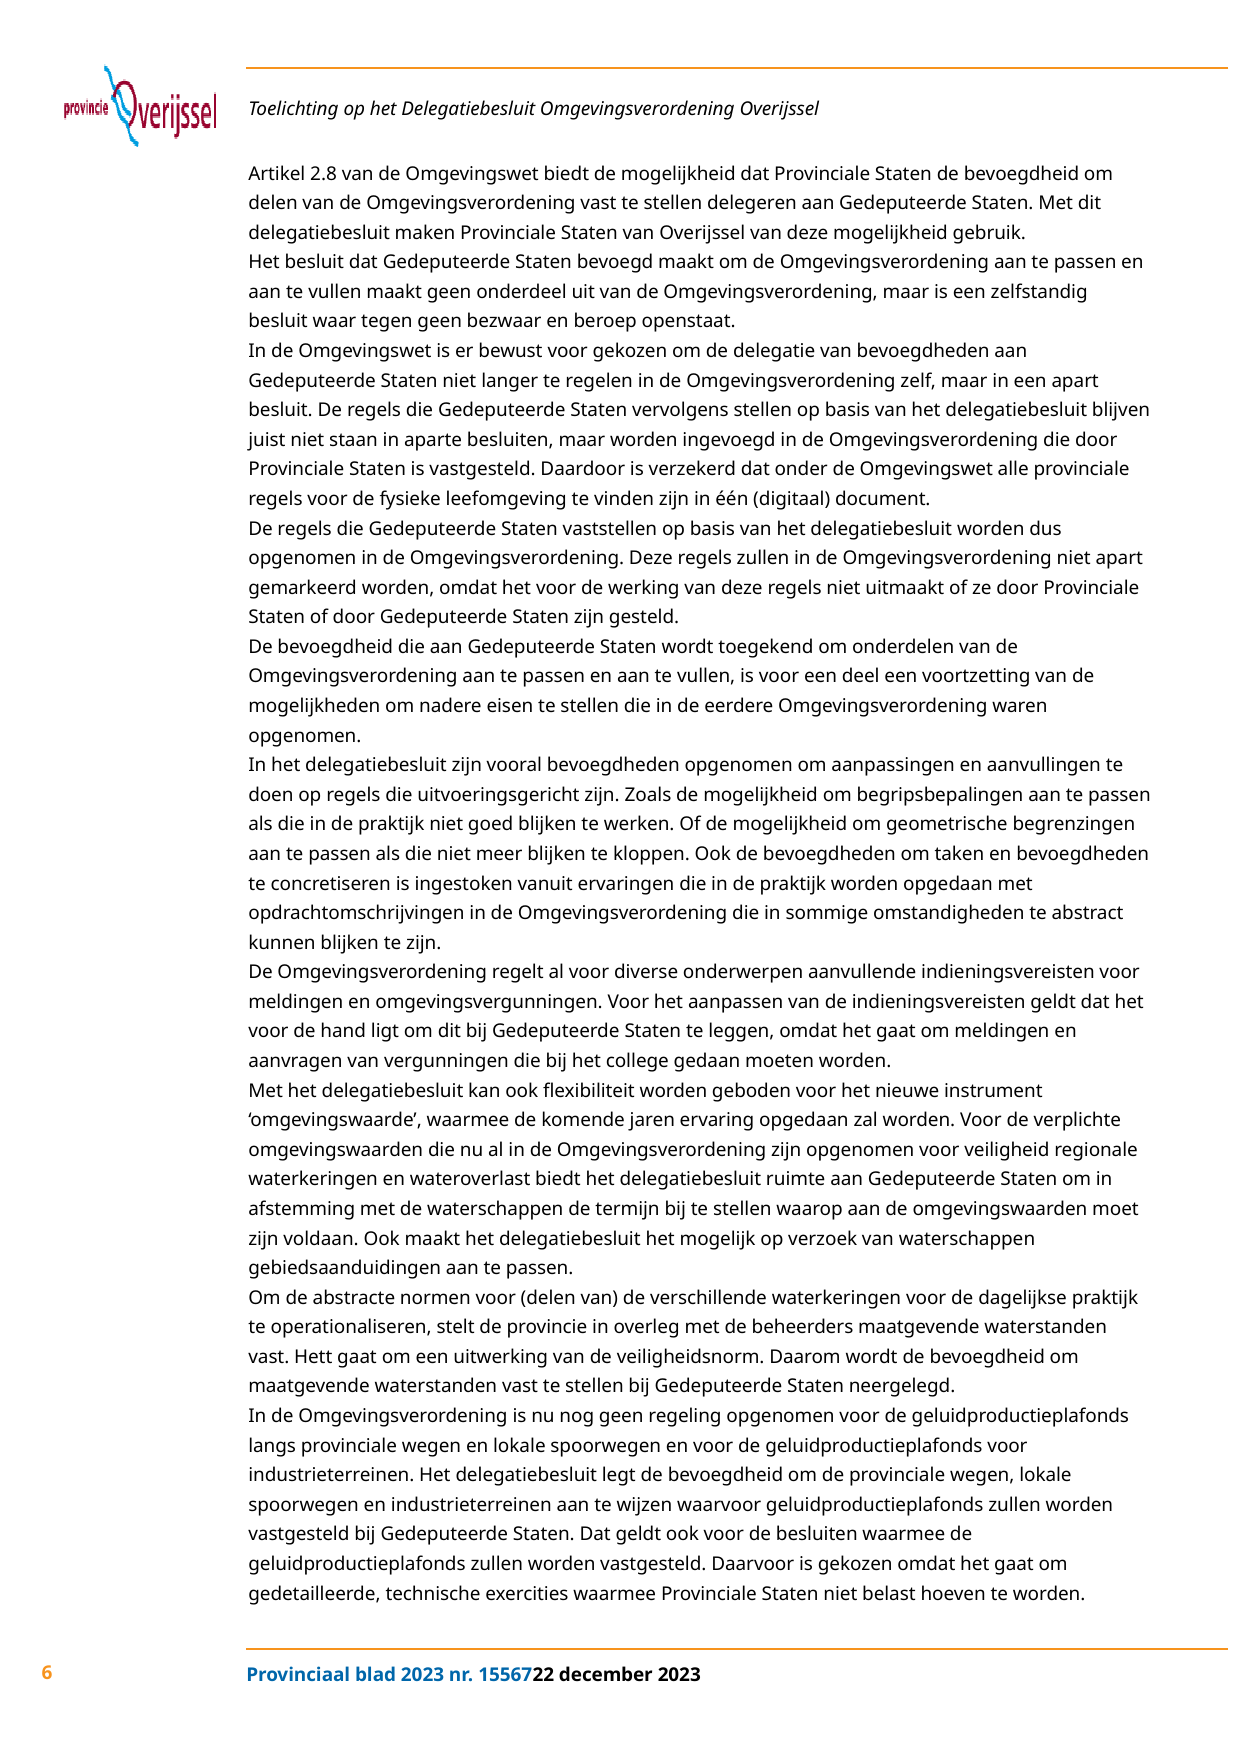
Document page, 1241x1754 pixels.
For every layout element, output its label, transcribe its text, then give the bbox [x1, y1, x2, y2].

text Met het delegatiebesluit kan ook flexibiliteit worden geboden voor het nieuwe instrument ‘omgevingswaarde’, waarmee de komende jaren ervaring opgedaan zal worden. Voor de verplichte omgevingswaarden die nu al in de Omgevingsverordening zijn opgenomen voor veiligheid regionale waterkeringen en wateroverlast biedt het delegatiebesluit ruimte aan Gedeputeerde Staten om in afstemming met de waterschappen de termijn bij te stellen waarop aan de omgevingswaarden moet zijn voldaan. Ook maakt het delegatiebesluit het mogelijk op verzoek van waterschappen gebiedsaanduidingen aan te passen. [248, 1077, 1152, 1280]
text In de Omgevingsverordening is nu nog geen regeling opgenomen voor de geluidproductieplafonds langs provinciale wegen en lokale spoorwegen en voor de geluidproductieplafonds voor industrieterreinen. Het delegatiebesluit legt de bevoegdheid om de provinciale wegen, lokale spoorwegen en industrieterreinen aan te wijzen waarvoor geluidproductieplafonds zullen worden vastgesteld bij Gedeputeerde Staten. Dat geldt ook voor de besluiten waarmee de geluidproductieplafonds zullen worden vastgesteld. Daarvoor is gekozen omdat het gaat om gedetailleerde, technische exercities waarmee Provinciale Staten niet belast hoeven te worden. [248, 1402, 1152, 1606]
text De Omgevingsverordening regelt al voor diverse onderwerpen aanvullende indieningsvereisten voor meldingen en omgevingsvergunningen. Voor het aanpassen van de indieningsvereisten geldt dat het voor de hand ligt om dit bij Gedeputeerde Staten te leggen, omdat het gaat om meldingen en aanvragen van vergunningen die bij het college gedaan moeten worden. [248, 958, 1152, 1073]
text Toelichting op het Delegatiebesluit Omgevingsverordening Overijssel [248, 95, 1152, 121]
text Om de abstracte normen voor (delen van) de verschillende waterkeringen voor de dagelijkse praktijk te operationaliseren, stelt de provincie in overleg met de beheerders maatgevende waterstanden vast. Hett gaat om een uitwerking van de veiligheidsnorm. Daarom wordt de bevoegdheid om maatgevende waterstanden vast te stellen bij Gedeputeerde Staten neergelegd. [248, 1284, 1152, 1398]
picture [41, 47, 231, 172]
text In het delegatiebesluit zijn vooral bevoegdheden opgenomen om aanpassingen en aanvullingen te doen op regels die uitvoeringsgericht zijn. Zoals de mogelijkheid om begripsbepalingen aan te passen als die in de praktijk niet goed blijken te werken. Of de mogelijkheid om geometrische begrenzingen aan te passen als die niet meer blijken te kloppen. Ook de bevoegdheden om taken en bevoegdheden te concretiseren is ingestoken vanuit ervaringen die in de praktijk worden opgedaan met opdrachtomschrijvingen in de Omgevingsverordening die in sommige omstandigheden te abstract kunnen blijken te zijn. [248, 751, 1152, 955]
text Het besluit dat Gedeputeerde Staten bevoegd maakt om de Omgevingsverordening aan te passen en aan te vullen maakt geen onderdeel uit van de Omgevingsverordening, maar is een zelfstandig besluit waar tegen geen bezwaar en beroep openstaat. [248, 248, 1152, 333]
text De regels die Gedeputeerde Staten vaststellen op basis van het delegatiebesluit worden dus opgenomen in de Omgevingsverordening. Deze regels zullen in de Omgevingsverordening niet apart gemarkeerd worden, omdat het voor de werking van deze regels niet uitmaakt of ze door Provinciale Staten of door Gedeputeerde Staten zijn gesteld. [248, 515, 1152, 629]
text In de Omgevingswet is er bewust voor gekozen om de delegatie van bevoegdheden aan Gedeputeerde Staten niet langer te regelen in de Omgevingsverordening zelf, maar in een apart besluit. De regels die Gedeputeerde Staten vervolgens stellen op basis van het delegatiebesluit blijven juist niet staan in aparte besluiten, maar worden ingevoegd in de Omgevingsverordening die door Provinciale Staten is vastgesteld. Daardoor is verzekerd dat onder de Omgevingswet alle provinciale regels voor de fysieke leefomgeving te vinden zijn in één (digitaal) document. [248, 337, 1152, 511]
text De bevoegdheid die aan Gedeputeerde Staten wordt toegekend om onderdelen van de Omgevingsverordening aan te passen en aan te vullen, is voor een deel een voortzetting van de mogelijkheden om nadere eisen te stellen die in de eerdere Omgevingsverordening waren opgenomen. [248, 633, 1152, 748]
text Artikel 2.8 van de Omgevingswet biedt de mogelijkheid dat Provinciale Staten de bevoegdheid om delen van de Omgevingsverordening vast te stellen delegeren aan Gedeputeerde Staten. Met dit delegatiebesluit maken Provinciale Staten van Overijssel van deze mogelijkheid gebruik. [248, 160, 1152, 245]
